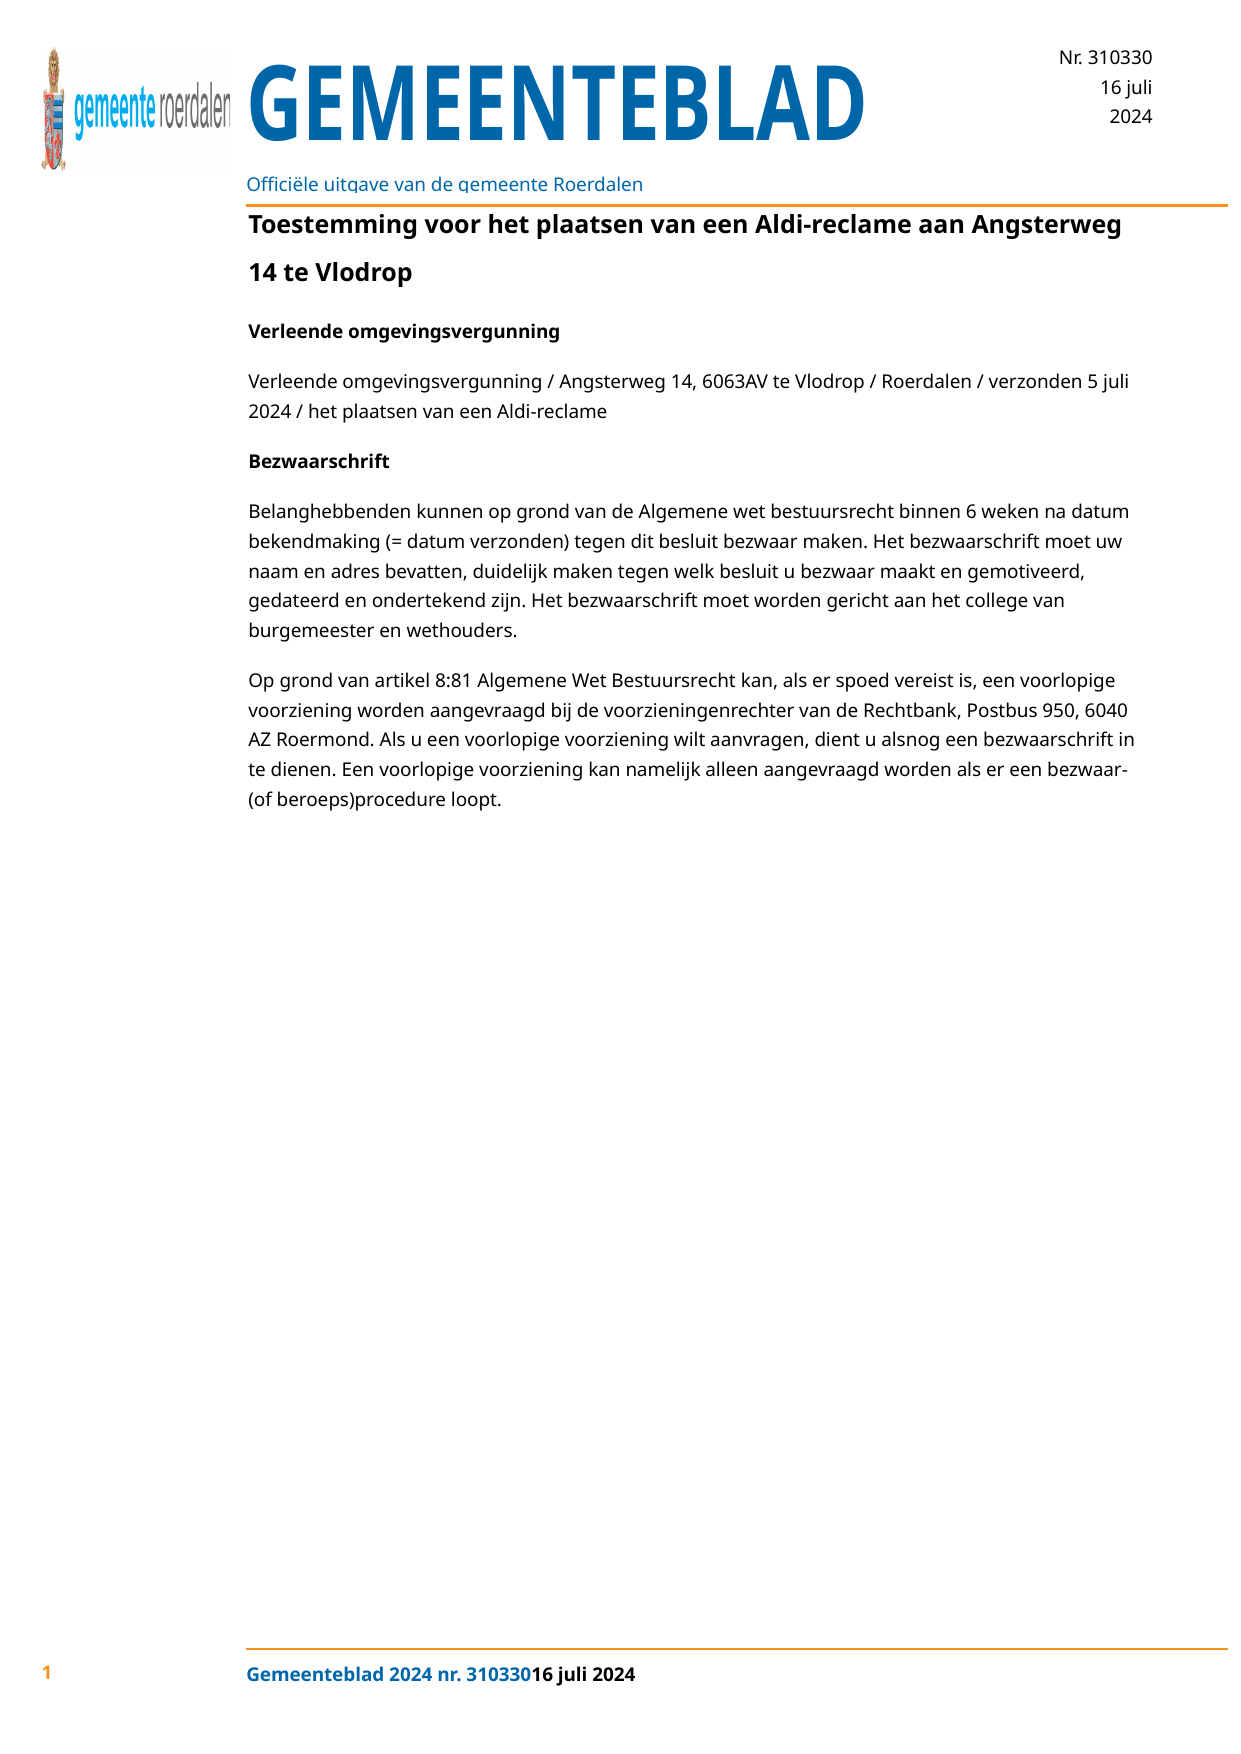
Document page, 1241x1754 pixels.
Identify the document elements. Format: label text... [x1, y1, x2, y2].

text Belanghebbenden kunnen op grond van de Algemene wet bestuursrecht binnen 6 weken na datum bekendmaking (= datum verzonden) tegen dit besluit bezwaar maken. Het bezwaarschrift moet uw naam en adres bevatten, duidelijk maken tegen welk besluit u bezwaar maakt en gemotiveerd, gedateerd en ondertekend zijn. Het bezwaarschrift moet worden gericht aan het college van burgemeester en wethouders. [248, 499, 1152, 643]
text Bezwaarschrift [248, 448, 1152, 474]
picture [41, 47, 231, 172]
text Toestemming voor het plaatsen van een Aldi-reclame aan Angsterweg 14 te Vlodrop [248, 207, 1152, 288]
text Verleende omgevingsvergunning / Angsterweg 14, 6063AV te Vlodrop / Roerdalen / verzonden 5 juli 2024 / het plaatsen van een Aldi-reclame [248, 368, 1152, 424]
text Op grond van artikel 8:81 Algemene Wet Bestuursrecht kan, als er spoed vereist is, een voorlopige voorziening worden aangevraagd bij de voorzieningenrechter van de Rechtbank, Postbus 950, 6040 AZ Roermond. Als u een voorlopige voorziening wilt aanvragen, dient u alsnog een bezwaarschrift in te dienen. Een voorlopige voorziening kan namelijk alleen aangevraagd worden als er een bezwaar- (of beroeps)procedure loopt. [248, 667, 1152, 812]
text Verleende omgevingsvergunning [248, 318, 1152, 344]
